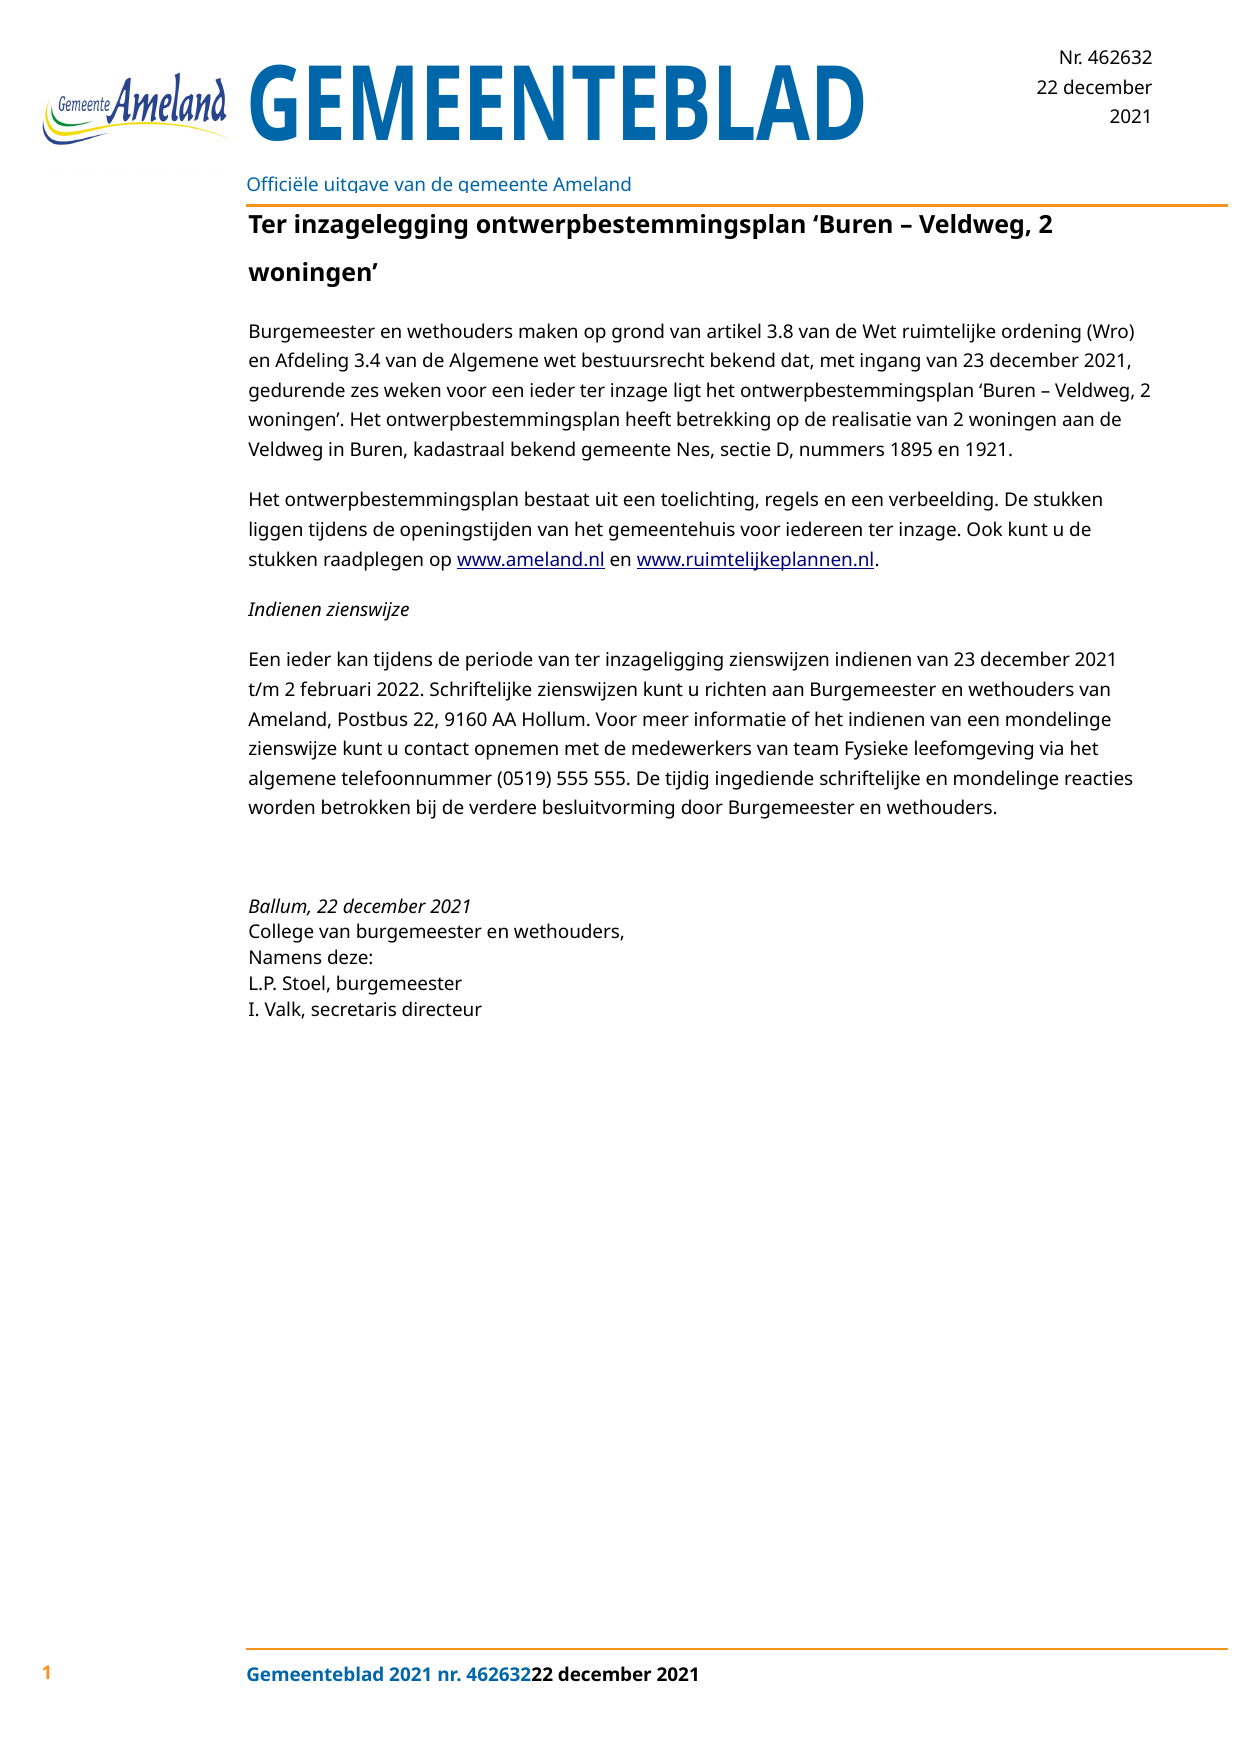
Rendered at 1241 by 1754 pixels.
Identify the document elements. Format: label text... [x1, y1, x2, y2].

text Burgemeester en wethouders maken op grond van artikel 3.8 van de Wet ruimtelijke ordening (Wro) en Afdeling 3.4 van de Algemene wet bestuursrecht bekend dat, met ingang van 23 december 2021, gedurende zes weken voor een ieder ter inzage ligt het ontwerpbestemmingsplan ‘Buren – Veldweg, 2 woningen’. Het ontwerpbestemmingsplan heeft betrekking op de realisatie van 2 woningen aan de Veldweg in Buren, kadastraal bekend gemeente Nes, sectie D, nummers 1895 en 1921. [248, 318, 1152, 462]
picture [41, 47, 231, 172]
text L.P. Stoel, burgemeester [248, 970, 1152, 996]
text Ter inzagelegging ontwerpbestemmingsplan ‘Buren – Veldweg, 2 woningen’ [248, 207, 1152, 288]
text Indienen zienswijze [248, 596, 1152, 622]
text Een ieder kan tijdens de periode van ter inzageligging zienswijzen indienen van 23 december 2021 t/m 2 februari 2022. Schriftelijke zienswijzen kunt u richten aan Burgemeester en wethouders van Ameland, Postbus 22, 9160 AA Hollum. Voor meer informatie of het indienen van een mondelinge zienswijze kunt u contact opnemen met de medewerkers van team Fysieke leefomgeving via het algemene telefoonnummer (0519) 555 555. De tijdig ingediende schriftelijke en mondelinge reacties worden betrokken bij de verdere besluitvorming door Burgemeester en wethouders. [248, 647, 1152, 820]
text Het ontwerpbestemmingsplan bestaat uit een toelichting, regels en een verbeelding. De stukken liggen tijdens de openingstijden van het gemeentehuis voor iedereen ter inzage. Ook kunt u de stukken raadplegen op www.ameland.nl en www.ruimtelijkeplannen.nl. [248, 487, 1152, 572]
text College van burgemeester en wethouders, [248, 918, 1152, 944]
text I. Valk, secretaris directeur [248, 996, 1152, 1021]
text Namens deze: [248, 944, 1152, 970]
text Ballum, 22 december 2021 [248, 893, 1152, 918]
